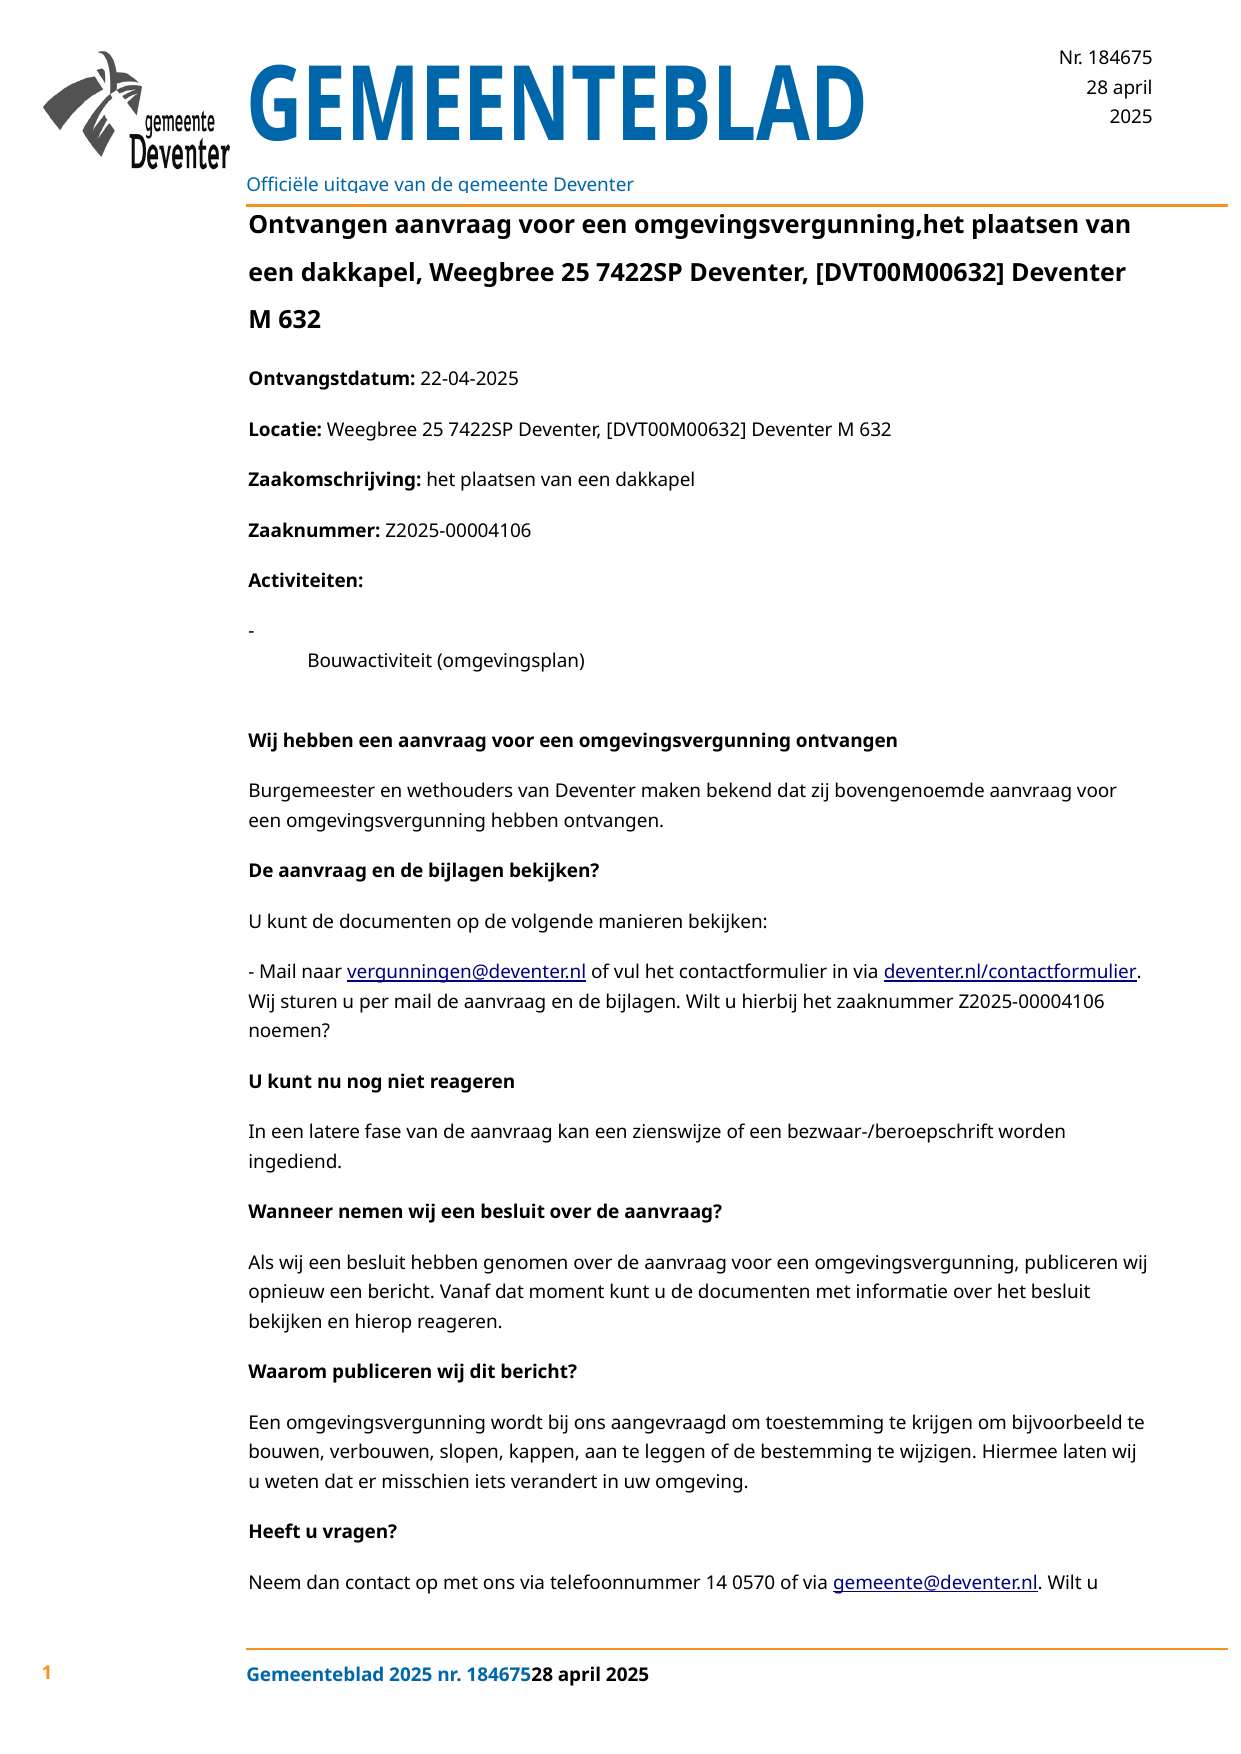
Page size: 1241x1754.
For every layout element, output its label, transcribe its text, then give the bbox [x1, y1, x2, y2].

text U kunt nu nog niet reageren [248, 1068, 1152, 1094]
text Ontvangen aanvraag voor een omgevingsvergunning,het plaatsen van een dakkapel, Weegbree 25 7422SP Deventer, [DVT00M00632] Deventer M 632 [248, 207, 1152, 336]
text Als wij een besluit hebben genomen over de aanvraag voor een omgevingsvergunning, publiceren wij opnieuw een bericht. Vanaf dat moment kunt u de documenten met informatie over het besluit bekijken en hierop reageren. [248, 1249, 1152, 1334]
list Bouwactiviteit (omgevingsplan) [248, 647, 1152, 673]
text Activiteiten: [248, 567, 1152, 593]
text Een omgevingsvergunning wordt bij ons aangevraagd om toestemming te krijgen om bijvoorbeeld te bouwen, verbouwen, slopen, kappen, aan te leggen of de bestemming te wijzigen. Hiermee laten wij u weten dat er misschien iets verandert in uw omgeving. [248, 1409, 1152, 1494]
text In een latere fase van de aanvraag kan een zienswijze of een bezwaar-/beroepschrift worden ingediend. [248, 1118, 1152, 1174]
text Zaakomschrijving: het plaatsen van een dakkapel [248, 466, 1152, 492]
text Wij hebben een aanvraag voor een omgevingsvergunning ontvangen [248, 727, 1152, 753]
text - Mail naar vergunningen@deventer.nl of vul het contactformulier in via deventer.nl/contactformulier. Wij sturen u per mail de aanvraag en de bijlagen. Wilt u hierbij het zaaknummer Z2025-00004106 noemen? [248, 958, 1152, 1043]
text Zaaknummer: Z2025-00004106 [248, 517, 1152, 542]
text Wanneer nemen wij een besluit over de aanvraag? [248, 1198, 1152, 1224]
text Locatie: Weegbree 25 7422SP Deventer, [DVT00M00632] Deventer M 632 [248, 416, 1152, 442]
text Neem dan contact op met ons via telefoonnummer 14 0570 of via gemeente@deventer.nl. Wilt u [248, 1569, 1152, 1594]
text Heeft u vragen? [248, 1518, 1152, 1544]
text De aanvraag en de bijlagen bekijken? [248, 858, 1152, 883]
text Ontvangstdatum: 22-04-2025 [248, 366, 1152, 391]
text U kunt de documenten op de volgende manieren bekijken: [248, 908, 1152, 934]
text Waarom publiceren wij dit bericht? [248, 1358, 1152, 1384]
text Burgemeester en wethouders van Deventer maken bekend dat zij bovengenoemde aanvraag voor een omgevingsvergunning hebben ontvangen. [248, 778, 1152, 833]
picture [41, 47, 231, 172]
